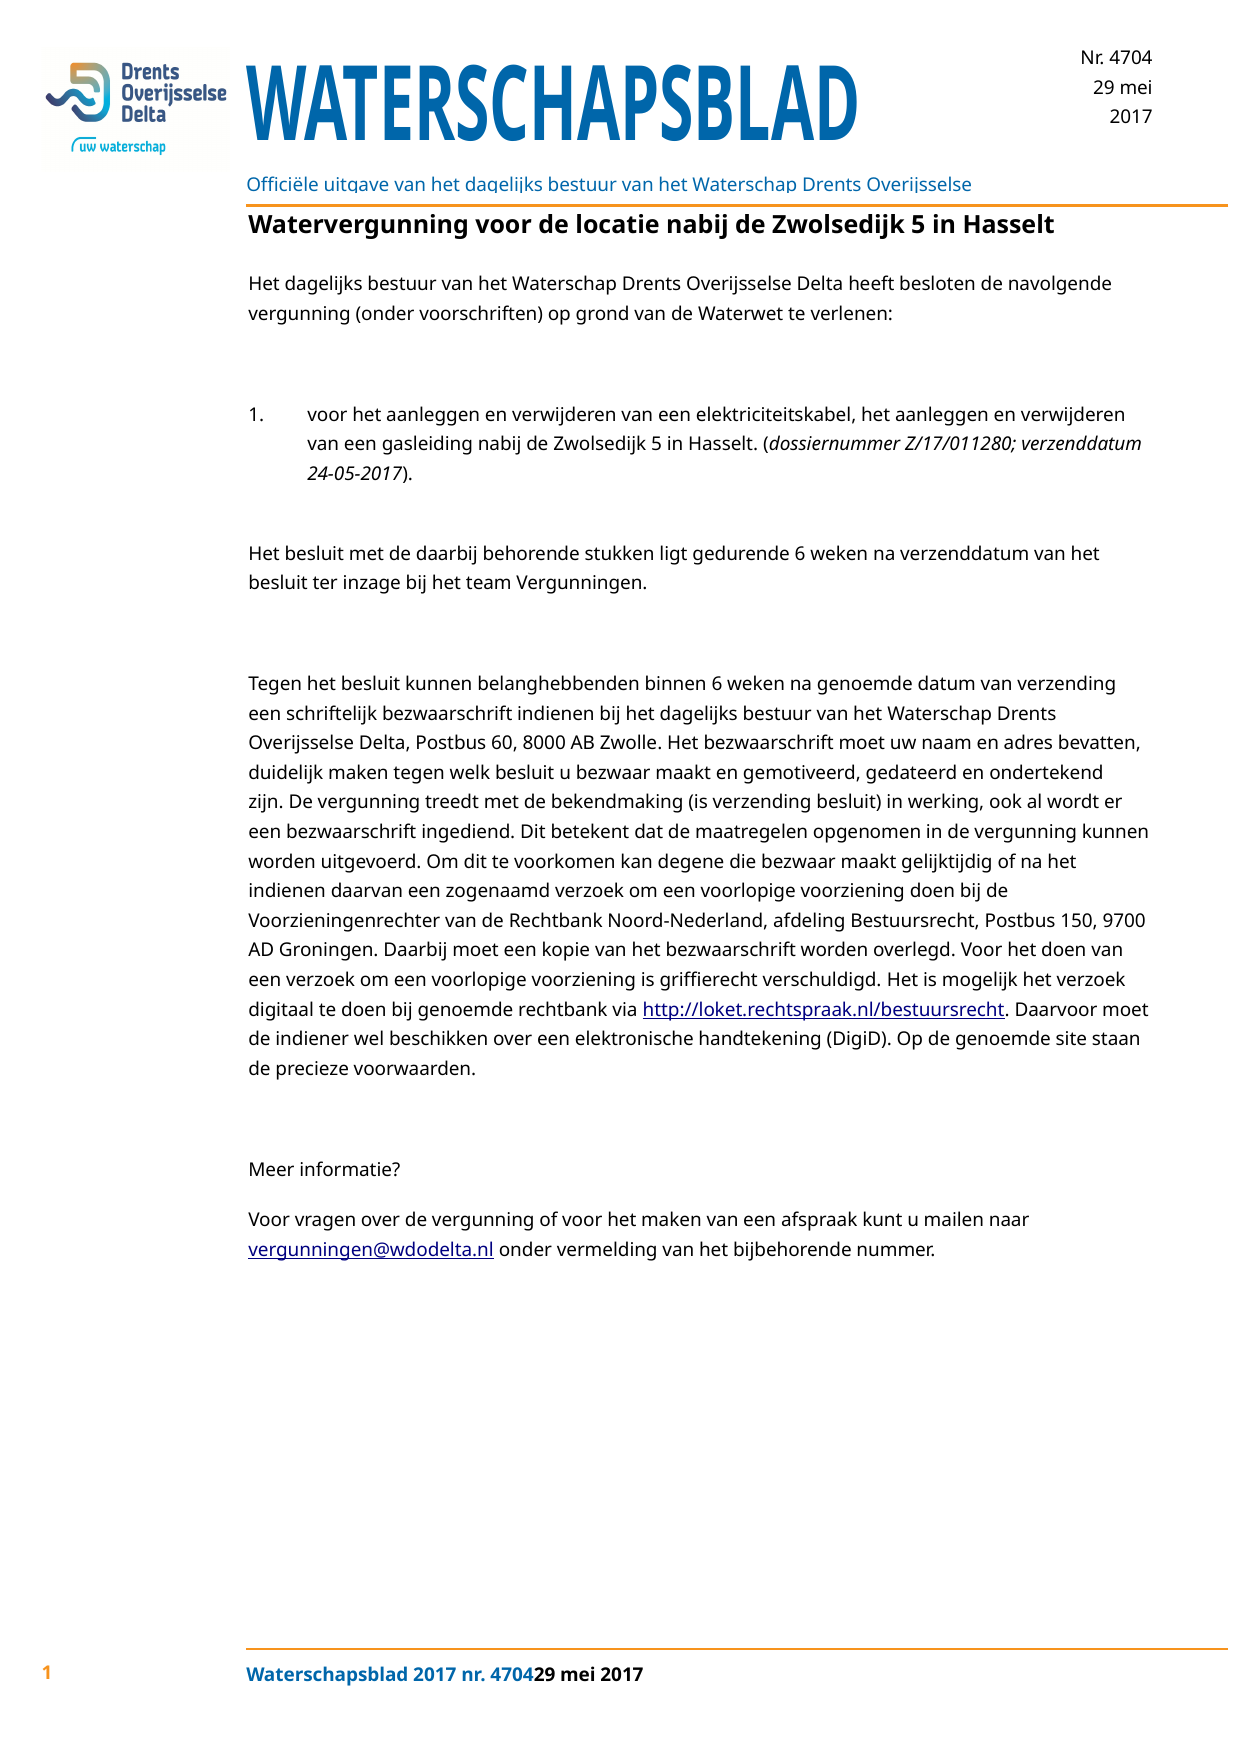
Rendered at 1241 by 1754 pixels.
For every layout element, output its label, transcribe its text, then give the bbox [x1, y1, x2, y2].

text Meer informatie? [248, 1156, 1152, 1181]
picture [41, 47, 231, 172]
text Watervergunning voor de locatie nabij de Zwolsedijk 5 in Hasselt [248, 207, 1152, 241]
text Voor vragen over de vergunning of voor het maken van een afspraak kunt u mailen naar vergunningen@wdodelta.nl onder vermelding van het bijbehorende nummer. [248, 1206, 1152, 1261]
text Het besluit met de daarbij behorende stukken ligt gedurende 6 weken na verzenddatum van het besluit ter inzage bij het team Vergunningen. [248, 540, 1152, 595]
list voor het aanleggen en verwijderen van een elektriciteitskabel, het aanleggen en verwijderen van een gasleiding nabij de Zwolsedijk 5 in Hasselt. (dossiernummer Z/17/011280; verzenddatum 24-05-2017). [248, 401, 1152, 486]
text Het dagelijks bestuur van het Waterschap Drents Overijsselse Delta heeft besloten de navolgende vergunning (onder voorschriften) op grond van de Waterwet te verlenen: [248, 270, 1152, 326]
text Tegen het besluit kunnen belanghebbenden binnen 6 weken na genoemde datum van verzending een schriftelijk bezwaarschrift indienen bij het dagelijks bestuur van het Waterschap Drents Overijsselse Delta, Postbus 60, 8000 AB Zwolle. Het bezwaarschrift moet uw naam en adres bevatten, duidelijk maken tegen welk besluit u bezwaar maakt en gemotiveerd, gedateerd en ondertekend zijn. De vergunning treedt met de bekendmaking (is verzending besluit) in werking, ook al wordt er een bezwaarschrift ingediend. Dit betekent dat de maatregelen opgenomen in de vergunning kunnen worden uitgevoerd. Om dit te voorkomen kan degene die bezwaar maakt gelijktijdig of na het indienen daarvan een zogenaamd verzoek om een voorlopige voorziening doen bij de Voorzieningenrechter van de Rechtbank Noord-Nederland, afdeling Bestuursrecht, Postbus 150, 9700 AD Groningen. Daarbij moet een kopie van het bezwaarschrift worden overlegd. Voor het doen van een verzoek om een voorlopige voorziening is griffierecht verschuldigd. Het is mogelijk het verzoek digitaal te doen bij genoemde rechtbank via http://loket.rechtspraak.nl/bestuursrecht. Daarvoor moet de indiener wel beschikken over een elektronische handtekening (DigiD). Op de genoemde site staan de precieze voorwaarden. [248, 670, 1152, 1081]
